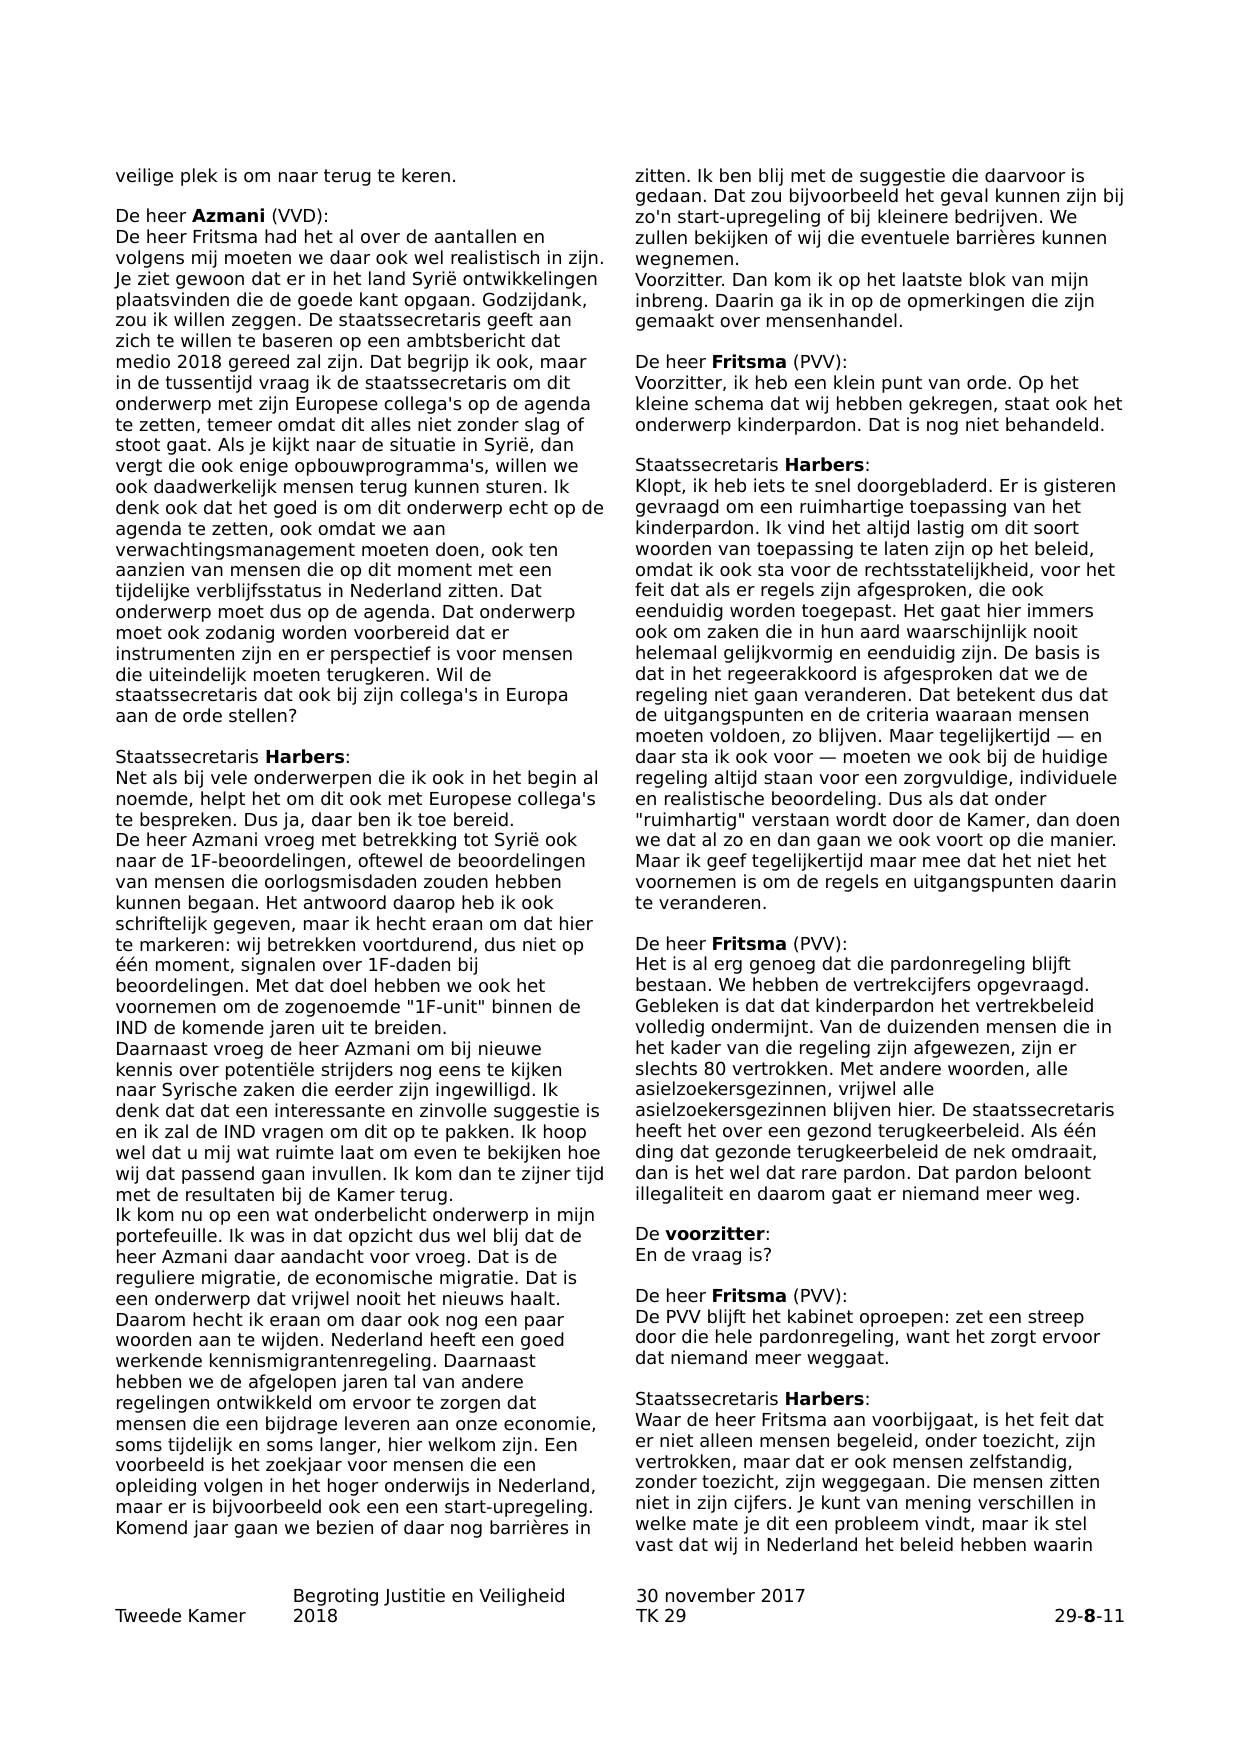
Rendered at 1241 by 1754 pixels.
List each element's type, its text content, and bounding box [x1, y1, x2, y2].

text Daarnaast vroeg de heer Azmani om bij nieuwe kennis over potentiële strijders nog eens te kijken naar Syrische zaken die eerder zijn ingewilligd. Ik denk dat dat een interessante en zinvolle suggestie is en ik zal de IND vragen om dit op te pakken. Ik hoop wel dat u mij wat ruimte laat om even te bekijken hoe wij dat passend gaan invullen. Ik kom dan te zijner tijd met de resultaten bij de Kamer terug. [115, 1038, 605, 1205]
text Waar de heer Fritsma aan voorbijgaat, is het feit dat er niet alleen mensen begeleid, onder toezicht, zijn vertrokken, maar dat er ook mensen zelfstandig, zonder toezicht, zijn weggegaan. Die mensen zitten niet in zijn cijfers. Je kunt van mening verschillen in welke mate je dit een probleem vindt, maar ik stel vast dat wij in Nederland het beleid hebben waarin [635, 1410, 1125, 1556]
text Voorzitter. Dan kom ik op het laatste blok van mijn inbreng. Daarin ga ik in op de opmerkingen die zijn gemaakt over mensenhandel. [635, 269, 1125, 332]
text Net als bij vele onderwerpen die ik ook in het begin al noemde, helpt het om dit ook met Europese collega's te bespreken. Dus ja, daar ben ik toe bereid. [115, 768, 605, 830]
text Staatssecretaris Harbers: [115, 747, 605, 768]
text De heer Azmani vroeg met betrekking tot Syrië ook naar de 1F-beoordelingen, oftewel de beoordelingen van mensen die oorlogsmisdaden zouden hebben kunnen begaan. Het antwoord daarop heb ik ook schriftelijk gegeven, maar ik hecht eraan om dat hier te markeren: wij betrekken voortdurend, dus niet op één moment, signalen over 1F-daden bij beoordelingen. Met dat doel hebben we ook het voornemen om de zogenoemde "1F-unit" binnen de IND de komende jaren uit te breiden. [115, 830, 605, 1038]
text De heer Fritsma (PVV): [635, 933, 1125, 954]
text Staatssecretaris Harbers: [635, 455, 1125, 476]
text De heer Fritsma had het al over de aantallen en volgens mij moeten we daar ook wel realistisch in zijn. Je ziet gewoon dat er in het land Syrië ontwikkelingen plaatsvinden die de goede kant opgaan. Godzijdank, zou ik willen zeggen. De staatssecretaris geeft aan zich te willen te baseren op een ambtsbericht dat medio 2018 gereed zal zijn. Dat begrijp ik ook, maar in de tussentijd vraag ik de staatssecretaris om dit onderwerp met zijn Europese collega's op de agenda te zetten, temeer omdat dit alles niet zonder slag of stoot gaat. Als je kijkt naar de situatie in Syrië, dan vergt die ook enige opbouwprogramma's, willen we ook daadwerkelijk mensen terug kunnen sturen. Ik denk ook dat het goed is om dit onderwerp echt op de agenda te zetten, ook omdat we aan verwachtingsmanagement moeten doen, ook ten aanzien van mensen die op dit moment met een tijdelijke verblijfsstatus in Nederland zitten. Dat onderwerp moet dus op de agenda. Dat onderwerp moet ook zodanig worden voorbereid dat er instrumenten zijn en er perspectief is voor mensen die uiteindelijk moeten terugkeren. Wil de staatssecretaris dat ook bij zijn collega's in Europa aan de orde stellen? [115, 227, 605, 727]
text De heer Azmani (VVD): [115, 206, 605, 227]
text Ik kom nu op een wat onderbelicht onderwerp in mijn portefeuille. Ik was in dat opzicht dus wel blij dat de heer Azmani daar aandacht voor vroeg. Dat is de reguliere migratie, de economische migratie. Dat is een onderwerp dat vrijwel nooit het nieuws haalt. Daarom hecht ik eraan om daar ook nog een paar woorden aan te wijden. Nederland heeft een goed werkende kennismigrantenregeling. Daarnaast hebben we de afgelopen jaren tal van andere regelingen ontwikkeld om ervoor te zorgen dat mensen die een bijdrage leveren aan onze economie, soms tijdelijk en soms langer, hier welkom zijn. Een voorbeeld is het zoekjaar voor mensen die een opleiding volgen in het hoger onderwijs in Nederland, maar er is bijvoorbeeld ook een een start-upregeling. Komend jaar gaan we bezien of daar nog barrières in [115, 1205, 605, 1538]
text De voorzitter: [635, 1224, 1125, 1245]
text De PVV blijft het kabinet oproepen: zet een streep door die hele pardonregeling, want het zorgt ervoor dat niemand meer weggaat. [635, 1306, 1125, 1369]
text De heer Fritsma (PVV): [635, 1286, 1125, 1306]
text Staatssecretaris Harbers: [635, 1389, 1125, 1410]
text De heer Fritsma (PVV): [635, 352, 1125, 373]
text Het is al erg genoeg dat die pardonregeling blijft bestaan. We hebben de vertrekcijfers opgevraagd. Gebleken is dat dat kinderpardon het vertrekbeleid volledig ondermijnt. Van de duizenden mensen die in het kader van die regeling zijn afgewezen, zijn er slechts 80 vertrokken. Met andere woorden, alle asielzoekersgezinnen, vrijwel alle asielzoekersgezinnen blijven hier. De staatssecretaris heeft het over een gezond terugkeerbeleid. Als één ding dat gezonde terugkeerbeleid de nek omdraait, dan is het wel dat rare pardon. Dat pardon beloont illegaliteit en daarom gaat er niemand meer weg. [635, 954, 1125, 1204]
text Voorzitter, ik heb een klein punt van orde. Op het kleine schema dat wij hebben gekregen, staat ook het onderwerp kinderpardon. Dat is nog niet behandeld. [635, 373, 1125, 435]
text zitten. Ik ben blij met de suggestie die daarvoor is gedaan. Dat zou bijvoorbeeld het geval kunnen zijn bij zo'n start-upregeling of bij kleinere bedrijven. We zullen bekijken of wij die eventuele barrières kunnen wegnemen. [635, 165, 1125, 269]
text Klopt, ik heb iets te snel doorgebladerd. Er is gisteren gevraagd om een ruimhartige toepassing van het kinderpardon. Ik vind het altijd lastig om dit soort woorden van toepassing te laten zijn op het beleid, omdat ik ook sta voor de rechtsstatelijkheid, voor het feit dat als er regels zijn afgesproken, die ook eenduidig worden toegepast. Het gaat hier immers ook om zaken die in hun aard waarschijnlijk nooit helemaal gelijkvormig en eenduidig zijn. De basis is dat in het regeerakkoord is afgesproken dat we de regeling niet gaan veranderen. Dat betekent dus dat de uitgangspunten en de criteria waaraan mensen moeten voldoen, zo blijven. Maar tegelijkertijd — en daar sta ik ook voor — moeten we ook bij de huidige regeling altijd staan voor een zorgvuldige, individuele en realistische beoordeling. Dus als dat onder "ruimhartig" verstaan wordt door de Kamer, dan doen we dat al zo en dan gaan we ook voort op die manier. Maar ik geef tegelijkertijd maar mee dat het niet het voornemen is om de regels en uitgangspunten daarin te veranderen. [635, 476, 1125, 913]
text veilige plek is om naar terug te keren. [115, 165, 605, 186]
text En de vraag is? [635, 1245, 1125, 1266]
